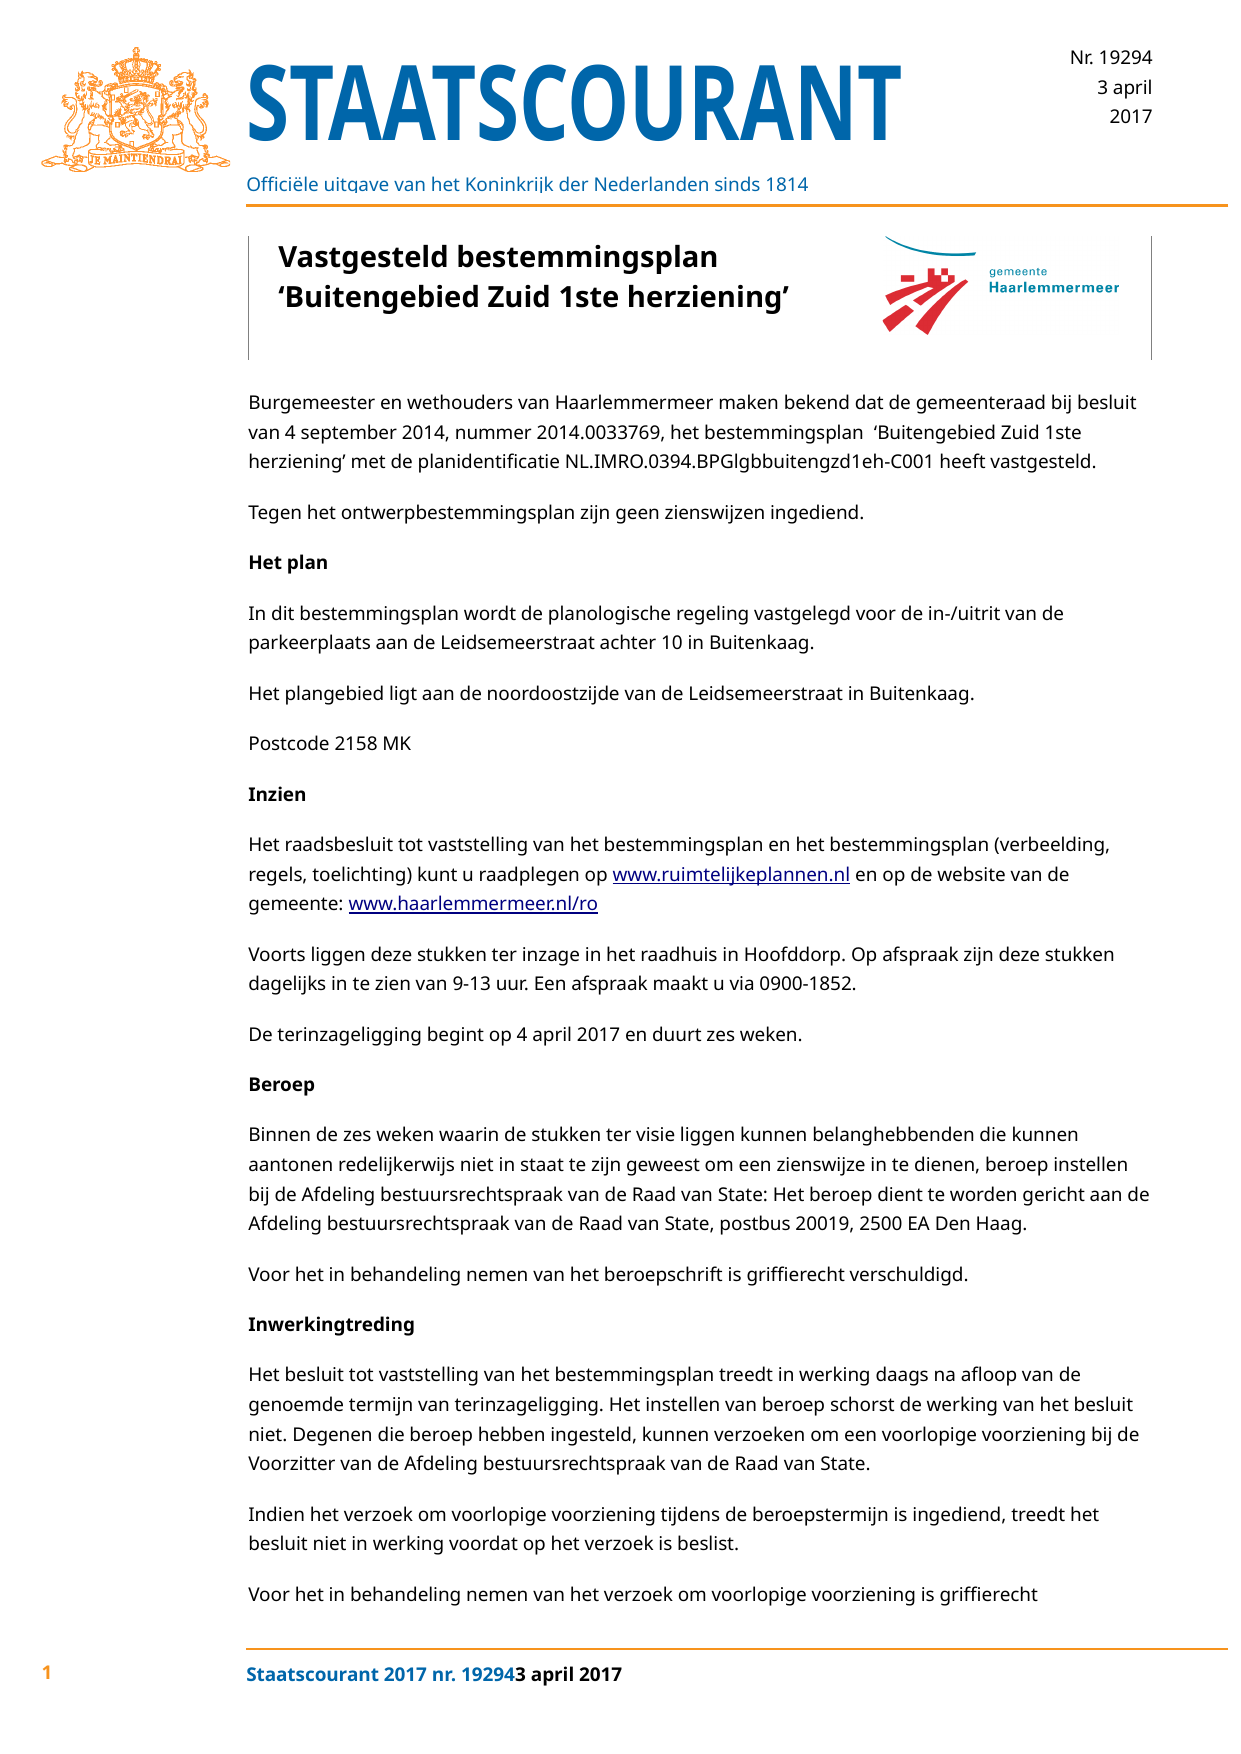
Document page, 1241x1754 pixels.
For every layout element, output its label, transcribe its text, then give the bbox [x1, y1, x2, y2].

text Voor het in behandeling nemen van het beroepschrift is griffierecht verschuldigd. [248, 1261, 1152, 1286]
text Postcode 2158 MK [248, 730, 1152, 756]
text Inzien [248, 781, 1152, 806]
picture [41, 47, 231, 172]
text Het raadsbesluit tot vaststelling van het bestemmingsplan en het bestemmingsplan (verbeelding, regels, toelichting) kunt u raadplegen op www.ruimtelijkeplannen.nl en op de website van de gemeente: www.haarlemmermeer.nl/ro [248, 831, 1152, 916]
text Inwerkingtreding [248, 1311, 1152, 1337]
table_header [850, 236, 1151, 360]
text Het besluit tot vaststelling van het bestemmingsplan treedt in werking daags na afloop van de genoemde termijn van terinzageligging. Het instellen van beroep schorst de werking van het besluit niet. Degenen die beroep hebben ingesteld, kunnen verzoeken om een voorlopige voorziening bij de Voorzitter van de Afdeling bestuursrechtspraak van de Raad van State. [248, 1362, 1152, 1476]
text Voorts liggen deze stukken ter inzage in het raadhuis in Hoofddorp. Op afspraak zijn deze stukken dagelijks in te zien van 9-13 uur. Een afspraak maakt u via 0900-1852. [248, 941, 1152, 996]
text Binnen de zes weken waarin de stukken ter visie liggen kunnen belanghebbenden die kunnen aantonen redelijkerwijs niet in staat te zijn geweest om een zienswijze in te dienen, beroep instellen bij de Afdeling bestuursrechtspraak van de Raad van State: Het beroep dient te worden gericht aan de Afdeling bestuursrechtspraak van de Raad van State, postbus 20019, 2500 EA Den Haag. [248, 1122, 1152, 1236]
text Het plangebied ligt aan de noordoostzijde van de Leidsemeerstraat in Buitenkaag. [248, 680, 1152, 706]
text Het plan [248, 549, 1152, 575]
text Beroep [248, 1071, 1152, 1097]
text Indien het verzoek om voorlopige voorziening tijdens de beroepstermijn is ingediend, treedt het besluit niet in werking voordat op het verzoek is beslist. [248, 1501, 1152, 1556]
table_header Vastgesteld bestemmingsplan ‘Buitengebied Zuid 1ste herziening’ [249, 236, 850, 360]
text Tegen het ontwerpbestemmingsplan zijn geen zienswijzen ingediend. [248, 499, 1152, 525]
text Voor het in behandeling nemen van het verzoek om voorlopige voorziening is griffierecht [248, 1581, 1152, 1606]
text Burgemeester en wethouders van Haarlemmermeer maken bekend dat de gemeenteraad bij besluit van 4 september 2014, nummer 2014.0033769, het bestemmingsplan ‘Buitengebied Zuid 1ste herziening’ met de planidentificatie NL.IMRO.0394.BPGlgbbuitengzd1eh-C001 heeft vastgesteld. [248, 389, 1152, 474]
text De terinzageligging begint op 4 april 2017 en duurt zes weken. [248, 1021, 1152, 1046]
picture [882, 236, 1119, 335]
text In dit bestemmingsplan wordt de planologische regeling vastgelegd voor de in-/uitrit van de parkeerplaats aan de Leidsemeerstraat achter 10 in Buitenkaag. [248, 600, 1152, 655]
